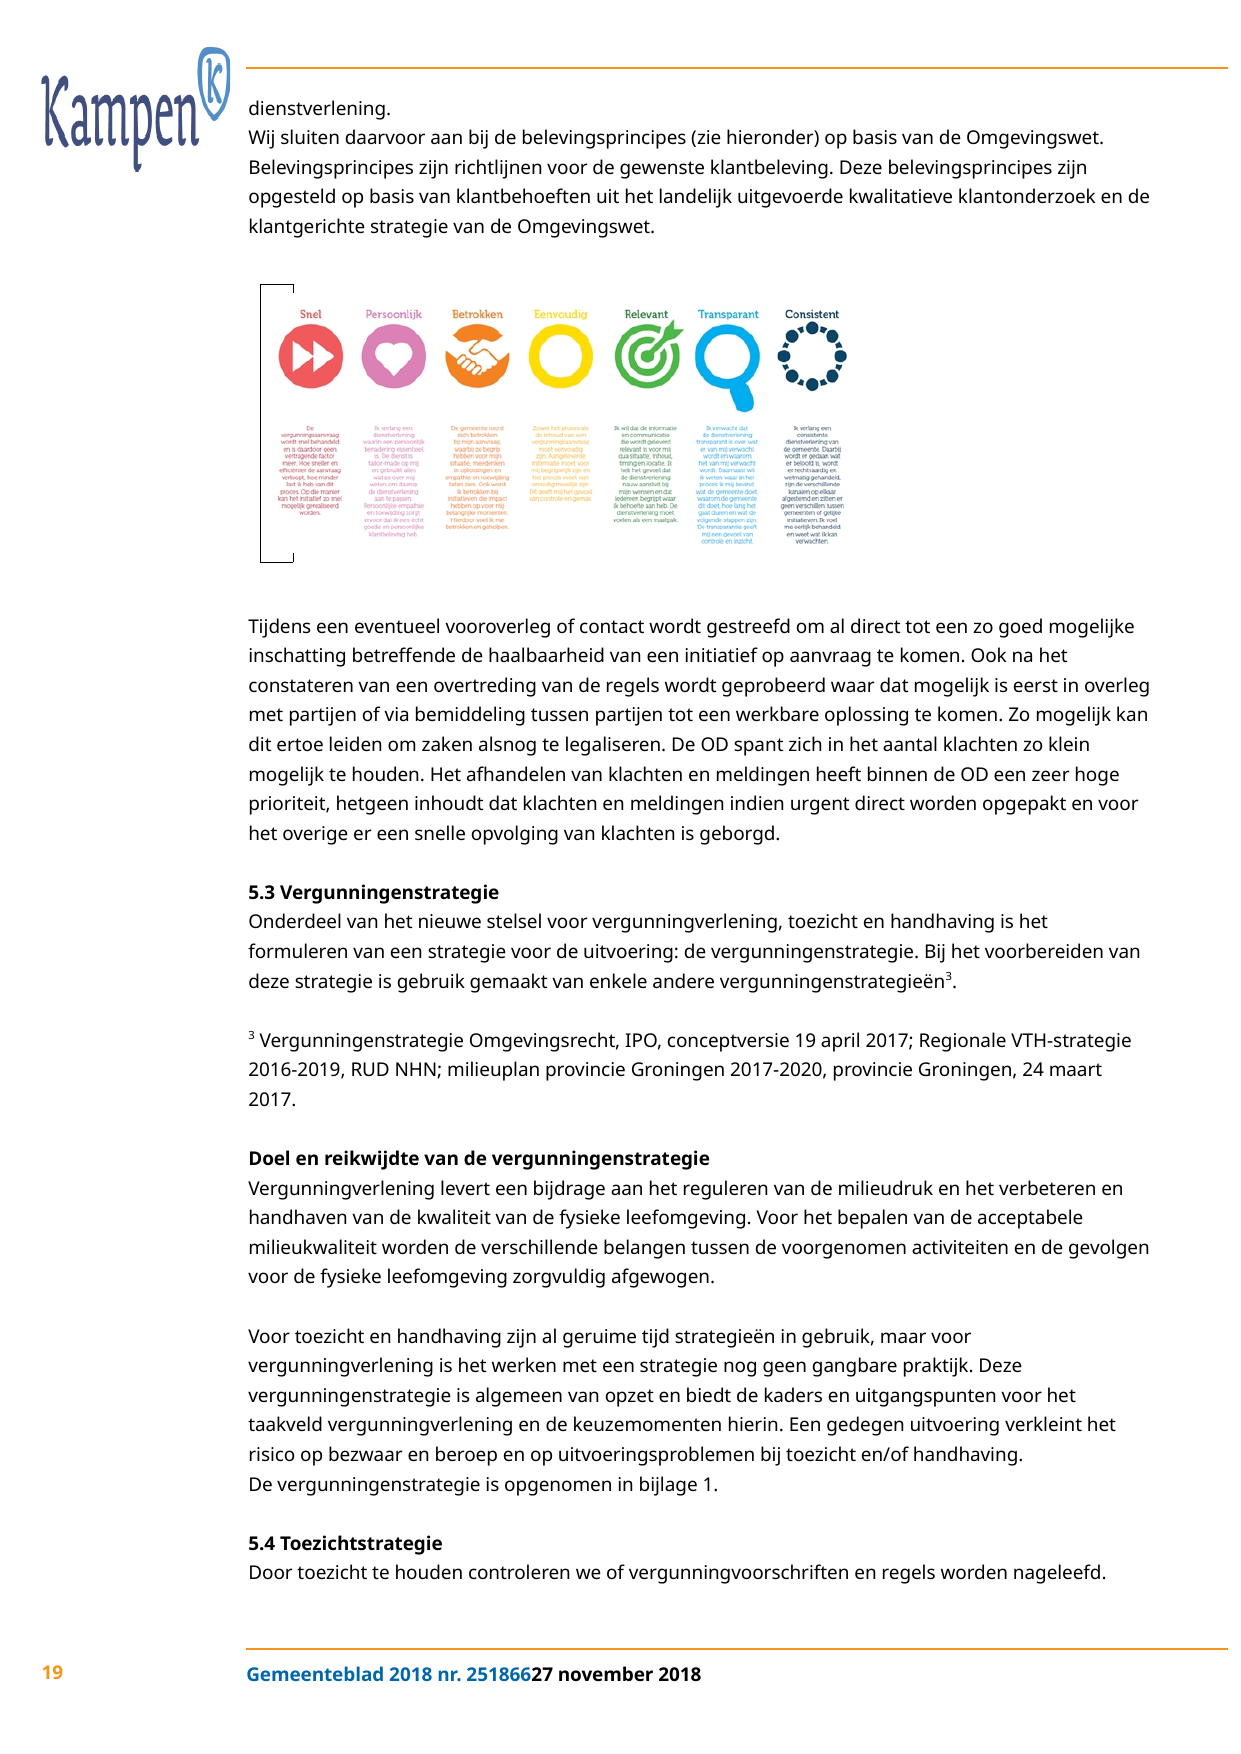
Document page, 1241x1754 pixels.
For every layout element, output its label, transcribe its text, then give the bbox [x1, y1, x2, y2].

text Voor toezicht en handhaving zijn al geruime tijd strategieën in gebruik, maar voor vergunningverlening is het werken met een strategie nog geen gangbare praktijk. Deze vergunningenstrategie is algemeen van opzet en biedt de kaders en uitgangspunten voor het taakveld vergunningverlening en de keuzemomenten hierin. Een gedegen uitvoering verkleint het risico op bezwaar en beroep en op uitvoeringsproblemen bij toezicht en/of handhaving. [248, 1323, 1152, 1467]
text Door toezicht te houden controleren we of vergunningvoorschriften en regels worden nageleefd. [248, 1559, 1152, 1585]
text 5.4 Toezichtstrategie [248, 1530, 1152, 1556]
text 5.3 Vergunningenstrategie [248, 879, 1152, 905]
text Tijdens een eventueel vooroverleg of contact wordt gestreefd om al direct tot een zo goed mogelijke inschatting betreffende de haalbaarheid van een initiatief op aanvraag te komen. Ook na het constateren van een overtreding van de regels wordt geprobeerd waar dat mogelijk is eerst in overleg met partijen of via bemiddeling tussen partijen tot een werkbare oplossing te komen. Zo mogelijk kan dit ertoe leiden om zaken alsnog te legaliseren. De OD spant zich in het aantal klachten zo klein mogelijk te houden. Het afhandelen van klachten en meldingen heeft binnen de OD een zeer hoge prioriteit, hetgeen inhoudt dat klachten en meldingen indien urgent direct worden opgepakt en voor het overige er een snelle opvolging van klachten is geborgd. [248, 613, 1152, 846]
text dienstverlening. [248, 95, 1152, 121]
text Onderdeel van het nieuwe stelsel voor vergunningverlening, toezicht en handhaving is het formuleren van een strategie voor de uitvoering: de vergunningenstrategie. Bij het voorbereiden van deze strategie is gebruik gemaakt van enkele andere vergunningenstrategieën3. [248, 909, 1152, 993]
picture [268, 293, 860, 553]
text Wij sluiten daarvoor aan bij de belevingsprincipes (zie hieronder) op basis van de Omgevingswet. Belevingsprincipes zijn richtlijnen voor de gewenste klantbeleving. Deze belevingsprincipes zijn opgesteld op basis van klantbehoeften uit het landelijk uitgevoerde kwalitatieve klantonderzoek en de klantgerichte strategie van de Omgevingswet. [248, 124, 1152, 239]
text Vergunningverlening levert een bijdrage aan het reguleren van de milieudruk en het verbeteren en handhaven van de kwaliteit van de fysieke leefomgeving. Voor het bepalen van de acceptabele milieukwaliteit worden de verschillende belangen tussen de voorgenomen activiteiten en de gevolgen voor de fysieke leefomgeving zorgvuldig afgewogen. [248, 1175, 1152, 1289]
text Doel en reikwijdte van de vergunningenstrategie [248, 1145, 1152, 1171]
text De vergunningenstrategie is opgenomen in bijlage 1. [248, 1471, 1152, 1496]
picture [41, 47, 231, 172]
text 3 Vergunningenstrategie Omgevingsrecht, IPO, conceptversie 19 april 2017; Regionale VTH-strategie 2016-2019, RUD NHN; milieuplan provincie Groningen 2017-2020, provincie Groningen, 24 maart 2017. [248, 1027, 1152, 1112]
